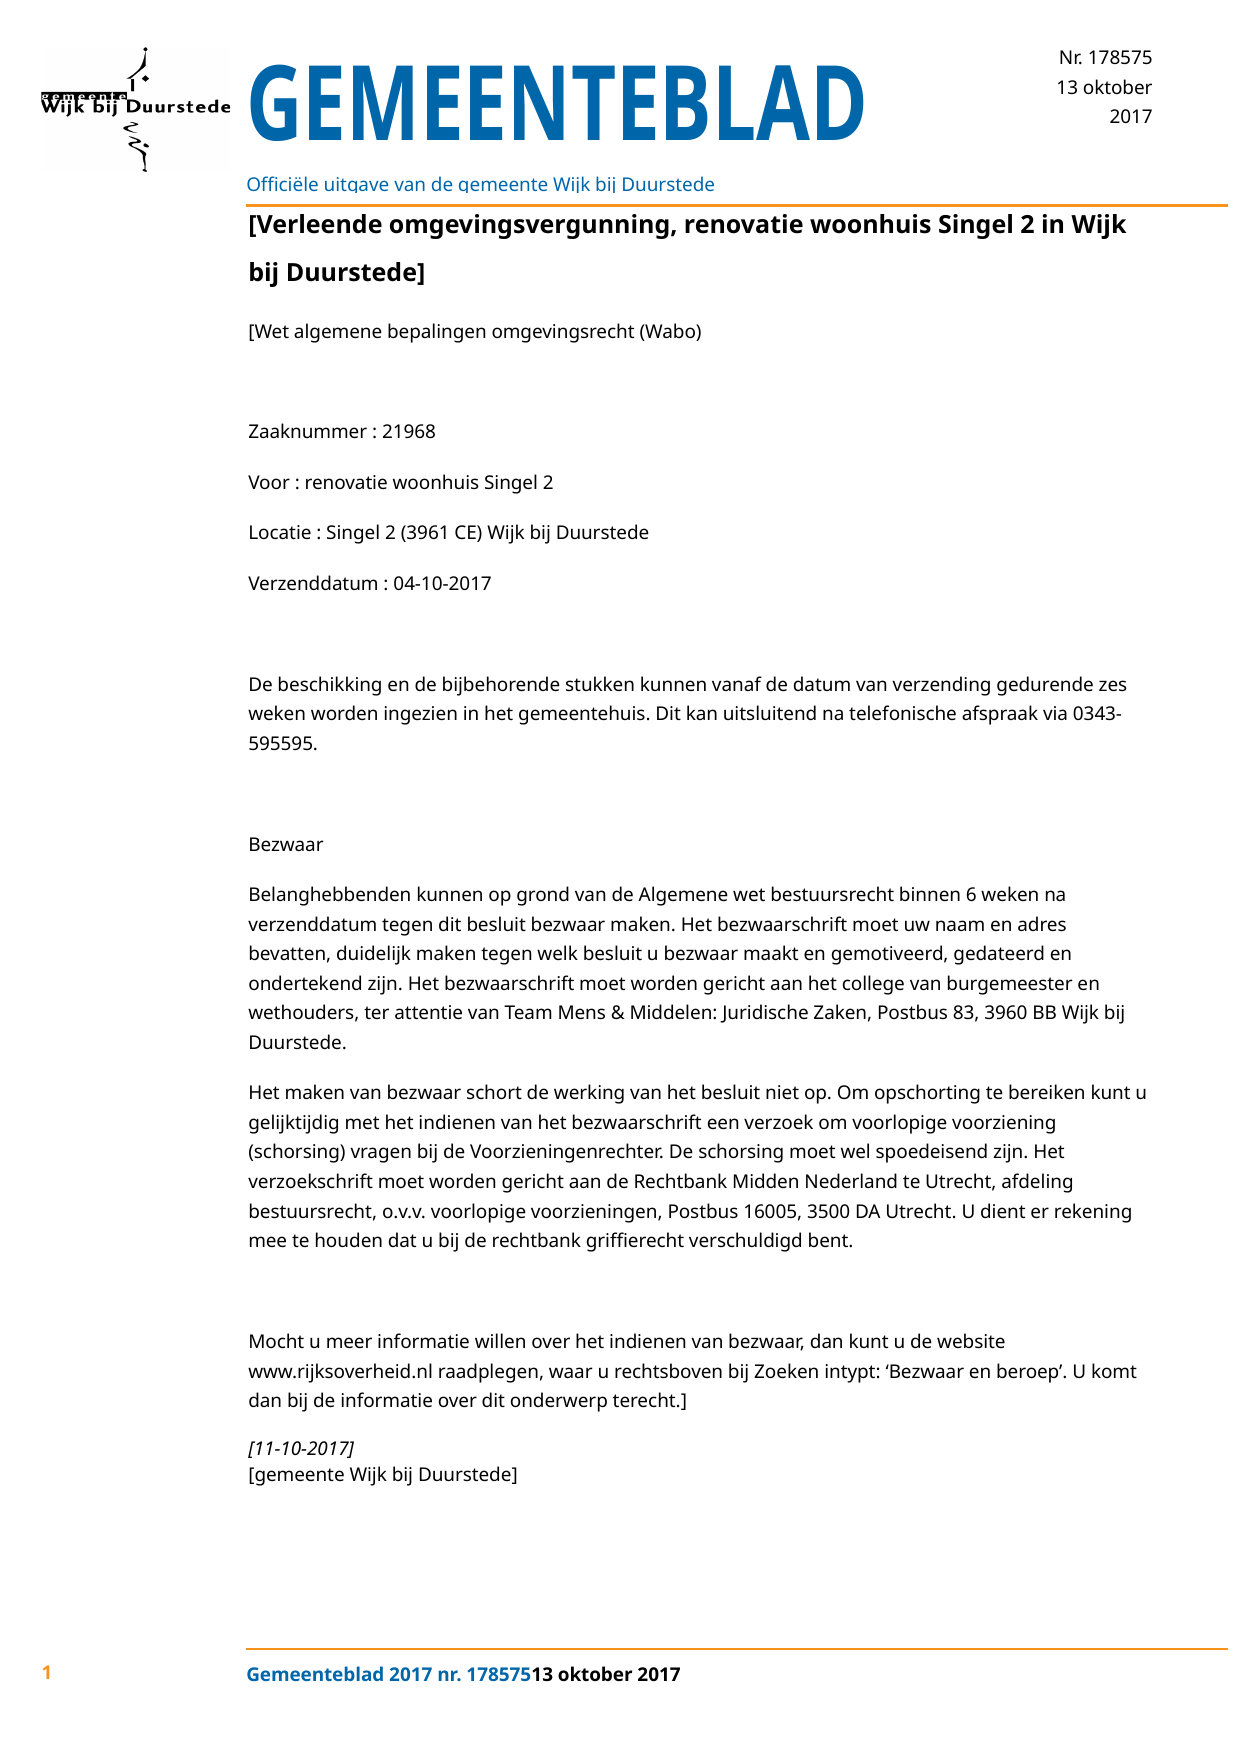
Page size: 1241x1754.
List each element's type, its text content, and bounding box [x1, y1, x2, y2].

text Belanghebbenden kunnen op grond van de Algemene wet bestuursrecht binnen 6 weken na verzenddatum tegen dit besluit bezwaar maken. Het bezwaarschrift moet uw naam en adres bevatten, duidelijk maken tegen welk besluit u bezwaar maakt en gemotiveerd, gedateerd en ondertekend zijn. Het bezwaarschrift moet worden gericht aan het college van burgemeester en wethouders, ter attentie van Team Mens & Middelen: Juridische Zaken, Postbus 83, 3960 BB Wijk bij Duurstede. [248, 881, 1152, 1055]
text Verzenddatum : 04-10-2017 [248, 570, 1152, 596]
text [11-10-2017] [248, 1435, 1152, 1461]
text De beschikking en de bijbehorende stukken kunnen vanaf de datum van verzending gedurende zes weken worden ingezien in het gemeentehuis. Dit kan uitsluitend na telefonische afspraak via 0343-595595. [248, 671, 1152, 756]
picture [41, 47, 231, 172]
text Locatie : Singel 2 (3961 CE) Wijk bij Duurstede [248, 519, 1152, 545]
text [Wet algemene bepalingen omgevingsrecht (Wabo) [248, 318, 1152, 344]
text Het maken van bezwaar schort de werking van het besluit niet op. Om opschorting te bereiken kunt u gelijktijdig met het indienen van het bezwaarschrift een verzoek om voorlopige voorziening (schorsing) vragen bij de Voorzieningenrechter. De schorsing moet wel spoedeisend zijn. Het verzoekschrift moet worden gericht aan de Rechtbank Midden Nederland te Utrecht, afdeling bestuursrecht, o.v.v. voorlopige voorzieningen, Postbus 16005, 3500 DA Utrecht. U dient er rekening mee te houden dat u bij de rechtbank griffierecht verschuldigd bent. [248, 1079, 1152, 1253]
text Voor : renovatie woonhuis Singel 2 [248, 469, 1152, 495]
text [gemeente Wijk bij Duurstede] [248, 1461, 1152, 1487]
text Mocht u meer informatie willen over het indienen van bezwaar, dan kunt u de website www.rijksoverheid.nl raadplegen, waar u rechtsboven bij Zoeken intypt: ‘Bezwaar en beroep’. U komt dan bij de informatie over dit onderwerp terecht.] [248, 1328, 1152, 1413]
text [Verleende omgevingsvergunning, renovatie woonhuis Singel 2 in Wijk bij Duurstede] [248, 207, 1152, 288]
text Bezwaar [248, 831, 1152, 857]
text Zaaknummer : 21968 [248, 419, 1152, 444]
